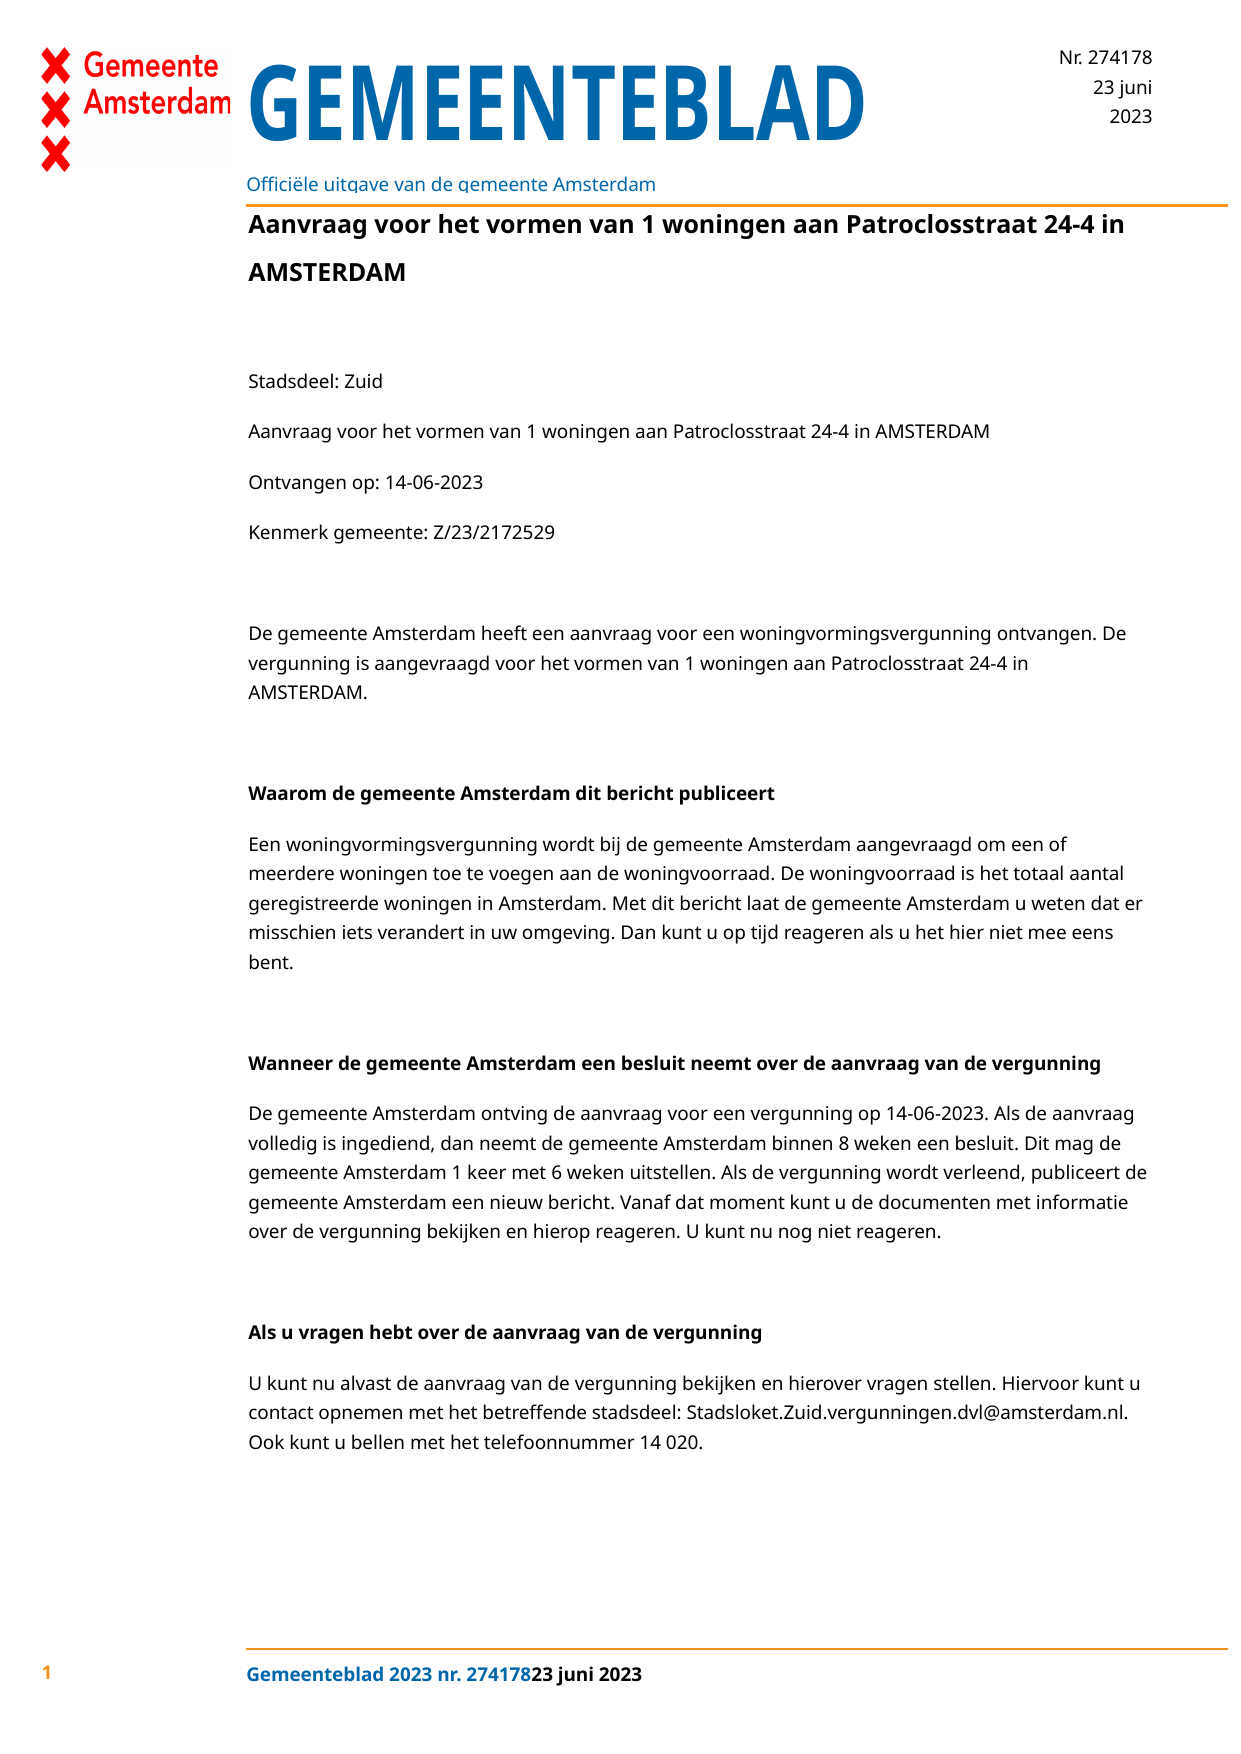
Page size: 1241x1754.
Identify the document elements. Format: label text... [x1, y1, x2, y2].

text Als u vragen hebt over de aanvraag van de vergunning [248, 1319, 1152, 1345]
text Aanvraag voor het vormen van 1 woningen aan Patroclosstraat 24-4 in AMSTERDAM [248, 419, 1152, 444]
picture [41, 47, 231, 172]
text Waarom de gemeente Amsterdam dit bericht publiceert [248, 780, 1152, 806]
text Wanneer de gemeente Amsterdam een besluit neemt over de aanvraag van de vergunning [248, 1050, 1152, 1076]
text Een woningvormingsvergunning wordt bij de gemeente Amsterdam aangevraagd om een of meerdere woningen toe te voegen aan de woningvoorraad. De woningvoorraad is het totaal aantal geregistreerde woningen in Amsterdam. Met dit bericht laat de gemeente Amsterdam u weten dat er misschien iets verandert in uw omgeving. Dan kunt u op tijd reageren als u het hier niet mee eens bent. [248, 831, 1152, 975]
text Kenmerk gemeente: Z/23/2172529 [248, 519, 1152, 545]
text Stadsdeel: Zuid [248, 368, 1152, 394]
text U kunt nu alvast de aanvraag van de vergunning bekijken en hierover vragen stellen. Hiervoor kunt u contact opnemen met het betreffende stadsdeel: Stadsloket.Zuid.vergunningen.dvl@amsterdam.nl. Ook kunt u bellen met het telefoonnummer 14 020. [248, 1370, 1152, 1455]
text Aanvraag voor het vormen van 1 woningen aan Patroclosstraat 24-4 in AMSTERDAM [248, 207, 1152, 288]
text De gemeente Amsterdam heeft een aanvraag voor een woningvormingsvergunning ontvangen. De vergunning is aangevraagd voor het vormen van 1 woningen aan Patroclosstraat 24-4 in AMSTERDAM. [248, 620, 1152, 705]
text Ontvangen op: 14-06-2023 [248, 469, 1152, 495]
text De gemeente Amsterdam ontving de aanvraag voor een vergunning op 14-06-2023. Als de aanvraag volledig is ingediend, dan neemt de gemeente Amsterdam binnen 8 weken een besluit. Dit mag de gemeente Amsterdam 1 keer met 6 weken uitstellen. Als de vergunning wordt verleend, publiceert de gemeente Amsterdam een nieuw bericht. Vanaf dat moment kunt u de documenten met informatie over de vergunning bekijken en hierop reageren. U kunt nu nog niet reageren. [248, 1100, 1152, 1244]
